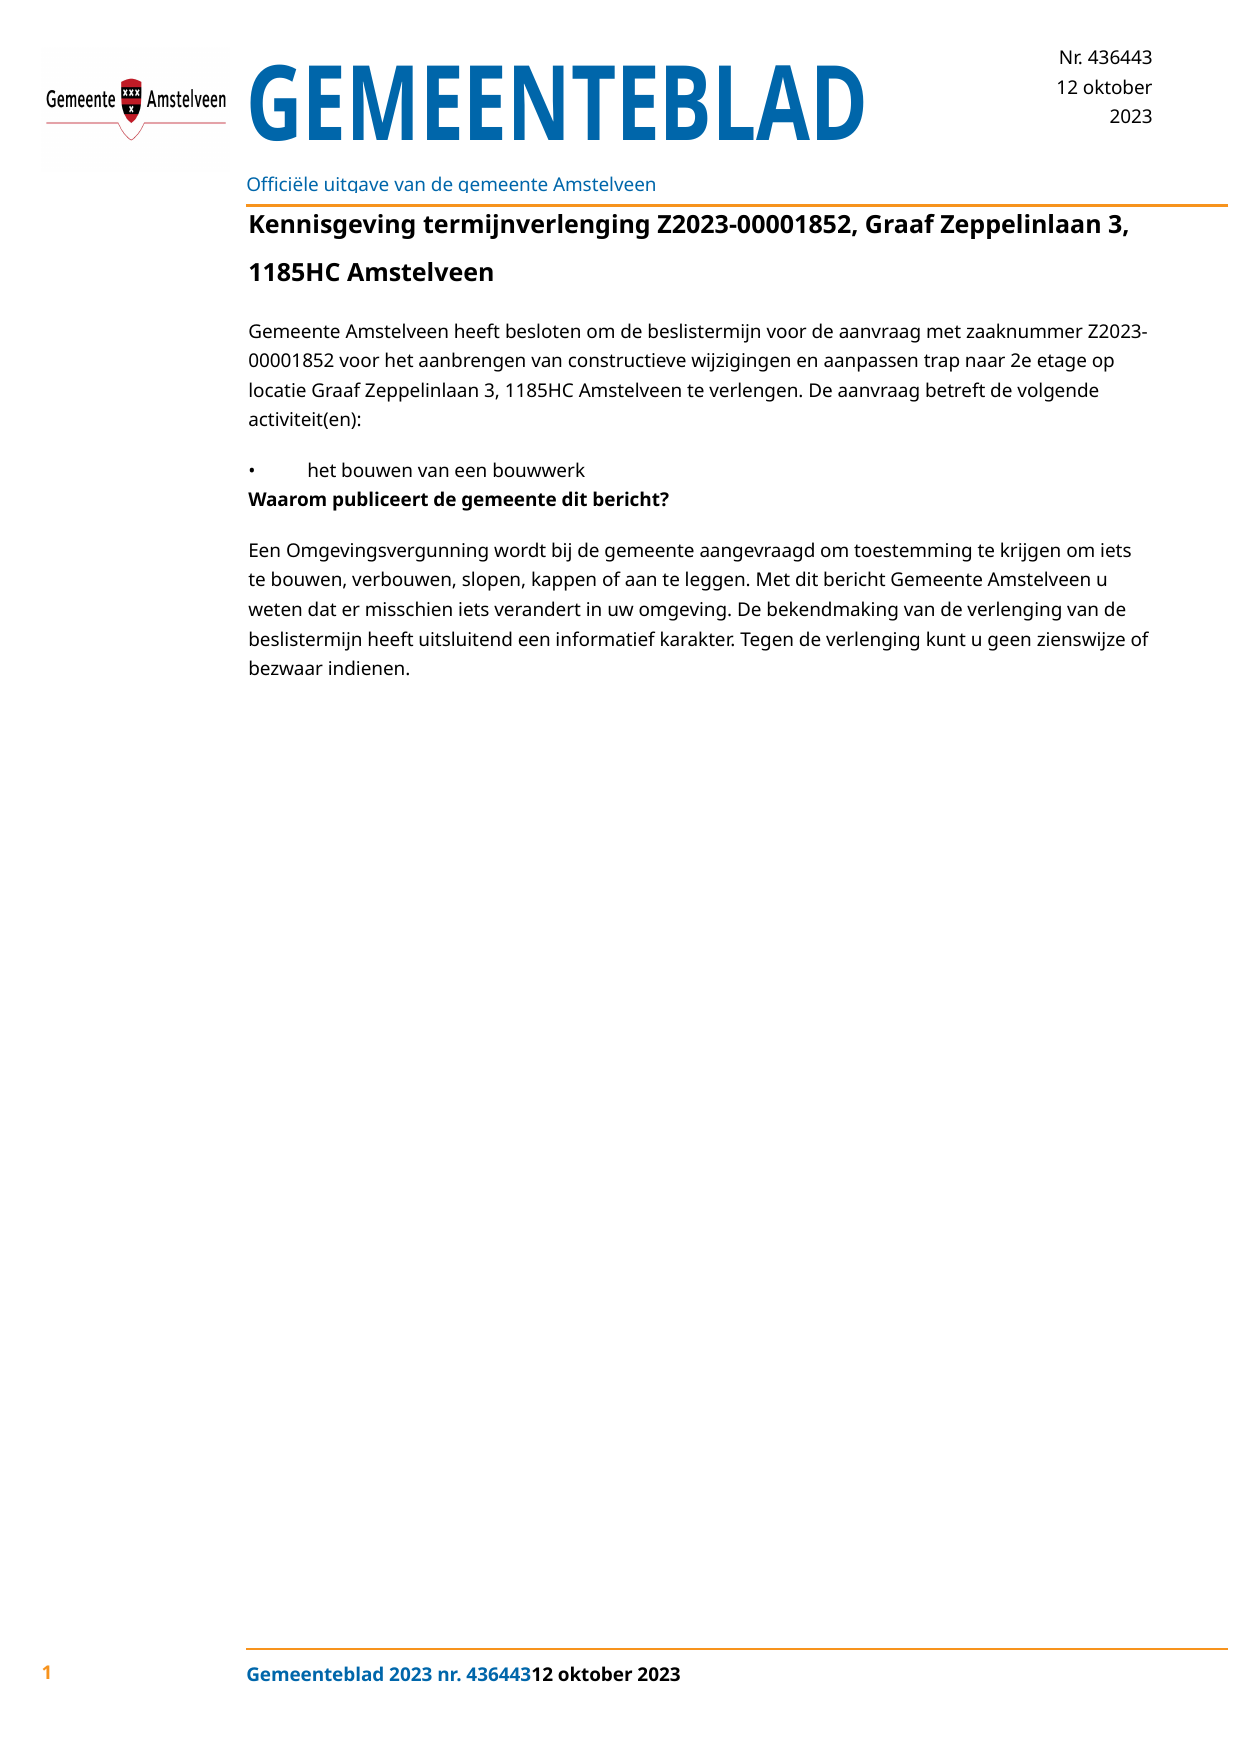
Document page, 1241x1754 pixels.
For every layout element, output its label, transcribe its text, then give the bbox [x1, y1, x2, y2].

picture [41, 47, 231, 172]
text Waarom publiceert de gemeente dit bericht? [248, 487, 1152, 512]
text Gemeente Amstelveen heeft besloten om de beslistermijn voor de aanvraag met zaaknummer Z2023-00001852 voor het aanbrengen van constructieve wijzigingen en aanpassen trap naar 2e etage op locatie Graaf Zeppelinlaan 3, 1185HC Amstelveen te verlengen. De aanvraag betreft de volgende activiteit(en): [248, 318, 1152, 432]
list het bouwen van een bouwwerk [248, 457, 1152, 483]
text Kennisgeving termijnverlenging Z2023-00001852, Graaf Zeppelinlaan 3, 1185HC Amstelveen [248, 207, 1152, 288]
text Een Omgevingsvergunning wordt bij de gemeente aangevraagd om toestemming te krijgen om iets te bouwen, verbouwen, slopen, kappen of aan te leggen. Met dit bericht Gemeente Amstelveen u weten dat er misschien iets verandert in uw omgeving. De bekendmaking van de verlenging van de beslistermijn heeft uitsluitend een informatief karakter. Tegen de verlenging kunt u geen zienswijze of bezwaar indienen. [248, 537, 1152, 681]
